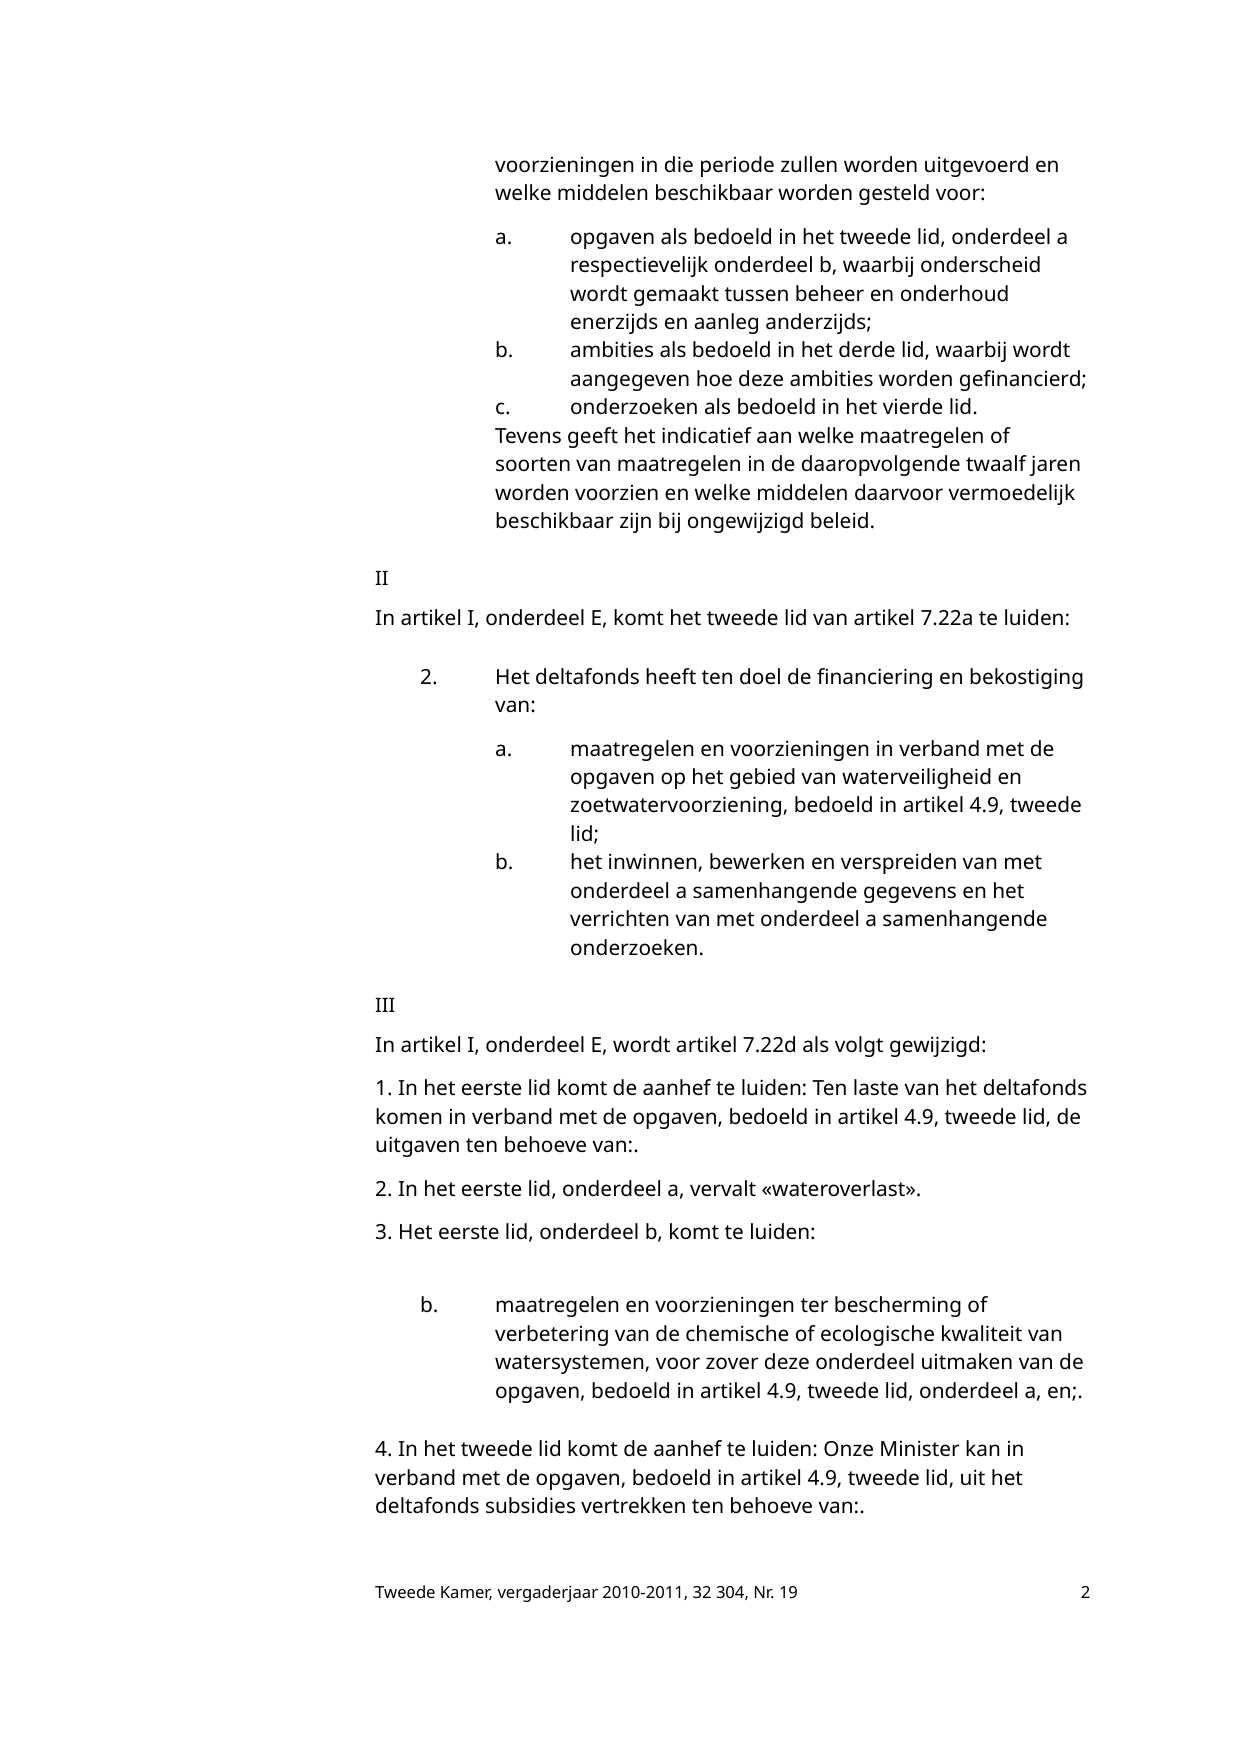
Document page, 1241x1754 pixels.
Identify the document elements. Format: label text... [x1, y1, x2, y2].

list het inwinnen, bewerken en verspreiden van met onderdeel a samenhangende gegevens en het verrichten van met onderdeel a samenhangende onderzoeken. [495, 847, 1090, 961]
list maatregelen en voorzieningen in verband met de opgaven op het gebied van waterveiligheid en zoetwatervoorziening, bedoeld in artikel 4.9, tweede lid; [495, 734, 1090, 847]
list opgaven als bedoeld in het tweede lid, onderdeel a respectievelijk onderdeel b, waarbij onderscheid wordt gemaakt tussen beheer en onderhoud enerzijds en aanleg anderzijds; [495, 222, 1090, 336]
list Het deltafonds heeft ten doel de financiering en bekostiging van: [420, 662, 1090, 719]
list onderzoeken als bedoeld in het vierde lid. [495, 392, 1090, 421]
list Tevens geeft het indicatief aan welke maatregelen of soorten van maatregelen in de daaropvolgende twaalf jaren worden voorzien en welke middelen daarvoor vermoedelijk beschikbaar zijn bij ongewijzigd beleid. [420, 421, 1090, 535]
list ambities als bedoeld in het derde lid, waarbij wordt aangegeven hoe deze ambities worden gefinancierd; [495, 336, 1090, 392]
text 3. Het eerste lid, onderdeel b, komt te luiden: [375, 1217, 1090, 1246]
text II [375, 565, 1090, 592]
text III [375, 991, 1090, 1018]
list voorzieningen in die periode zullen worden uitgevoerd en welke middelen beschikbaar worden gesteld voor: [420, 150, 1090, 207]
list maatregelen en voorzieningen ter bescherming of verbetering van de chemische of ecologische kwaliteit van watersystemen, voor zover deze onderdeel uitmaken van de opgaven, bedoeld in artikel 4.9, tweede lid, onderdeel a, en;. [420, 1291, 1090, 1404]
text In artikel I, onderdeel E, wordt artikel 7.22d als volgt gewijzigd: [375, 1030, 1090, 1058]
text 1. In het eerste lid komt de aanhef te luiden: Ten laste van het deltafonds komen in verband met de opgaven, bedoeld in artikel 4.9, tweede lid, de uitgaven ten behoeve van:. [375, 1073, 1090, 1159]
text 2. In het eerste lid, onderdeel a, vervalt «wateroverlast». [375, 1174, 1090, 1202]
text In artikel I, onderdeel E, komt het tweede lid van artikel 7.22a te luiden: [375, 603, 1090, 632]
text 4. In het tweede lid komt de aanhef te luiden: Onze Minister kan in verband met de opgaven, bedoeld in artikel 4.9, tweede lid, uit het deltafonds subsidies vertrekken ten behoeve van:. [375, 1434, 1090, 1520]
